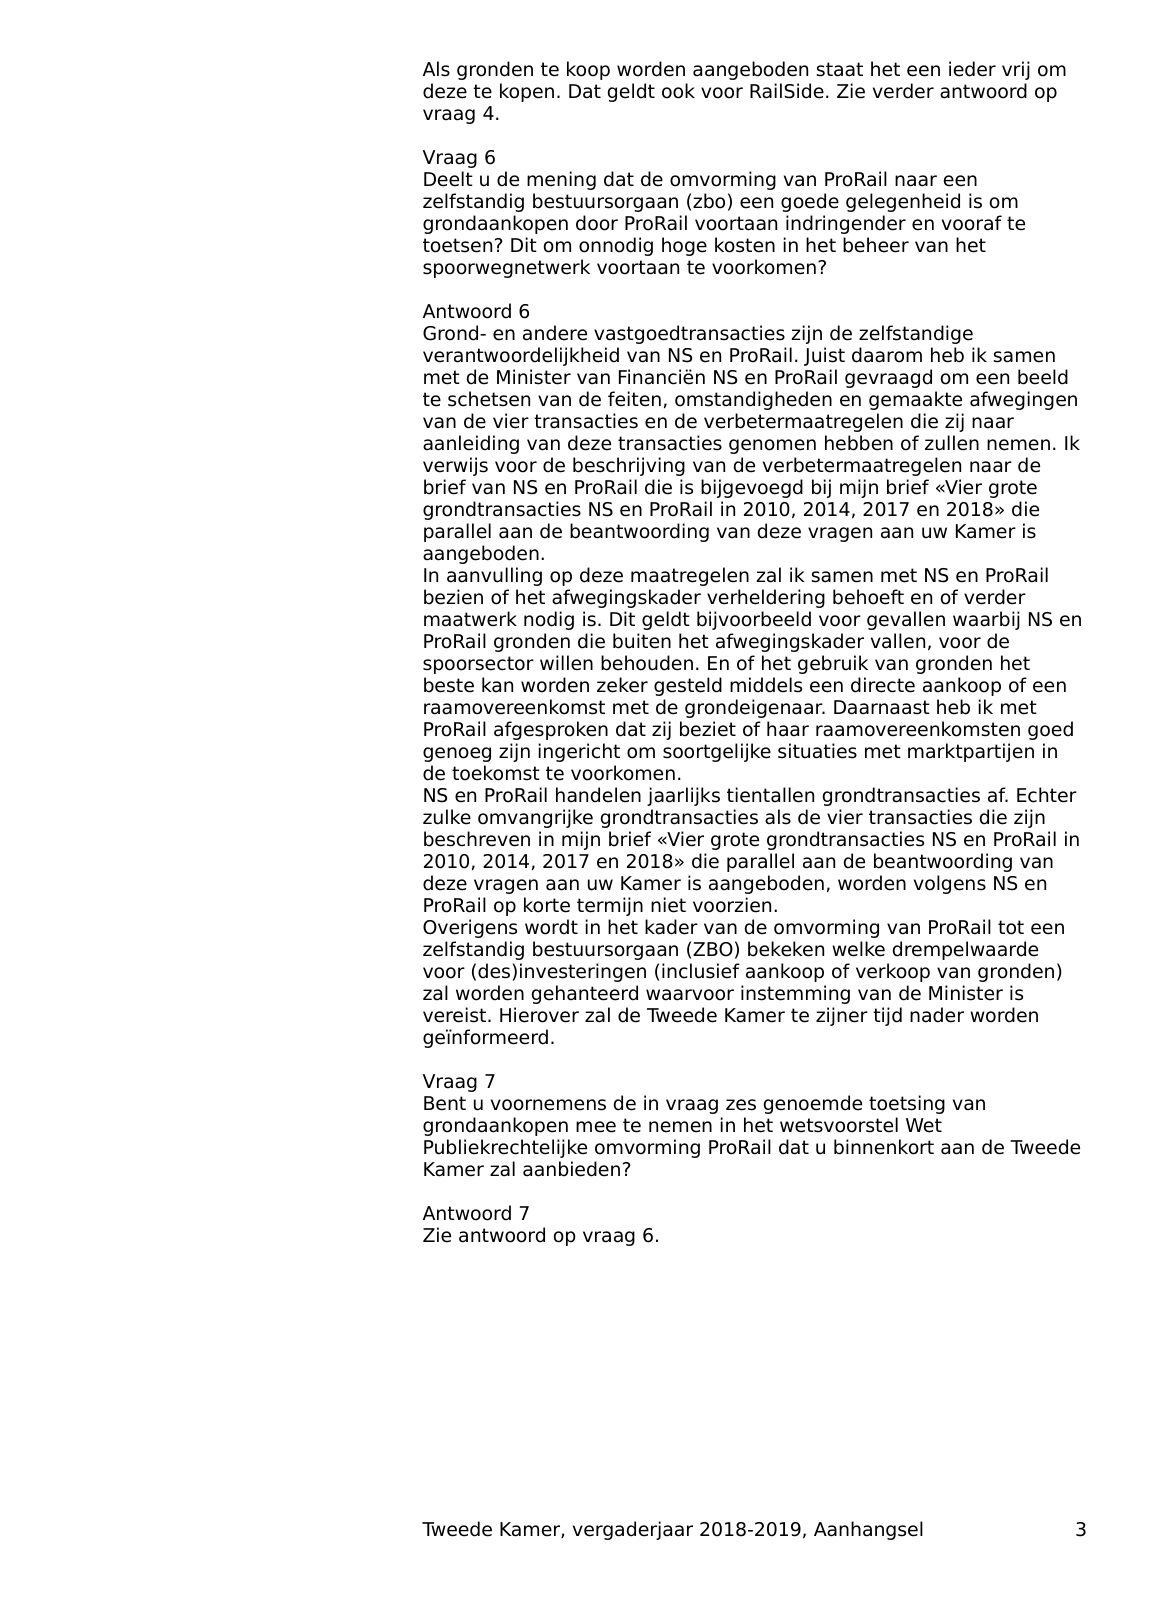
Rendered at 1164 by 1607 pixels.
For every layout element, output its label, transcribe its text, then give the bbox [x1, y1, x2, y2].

text In aanvulling op deze maatregelen zal ik samen met NS en ProRail bezien of het afwegingskader verheldering behoeft en of verder maatwerk nodig is. Dit geldt bijvoorbeeld voor gevallen waarbij NS en ProRail gronden die buiten het afwegingskader vallen, voor de spoorsector willen behouden. En of het gebruik van gronden het beste kan worden zeker gesteld middels een directe aankoop of een raamovereenkomst met de grondeigenaar. Daarnaast heb ik met ProRail afgesproken dat zij beziet of haar raamovereenkomsten goed genoeg zijn ingericht om soortgelijke situaties met marktpartijen in de toekomst te voorkomen. [422, 565, 1087, 785]
text Antwoord 7 [422, 1203, 1087, 1225]
text Vraag 6 [422, 147, 1087, 169]
text Antwoord 6 [422, 301, 1087, 323]
text Overigens wordt in het kader van de omvorming van ProRail tot een zelfstandig bestuursorgaan (ZBO) bekeken welke drempelwaarde voor (des)investeringen (inclusief aankoop of verkoop van gronden) zal worden gehanteerd waarvoor instemming van de Minister is vereist. Hierover zal de Tweede Kamer te zijner tijd nader worden geïnformeerd. [422, 917, 1087, 1048]
text Deelt u de mening dat de omvorming van ProRail naar een zelfstandig bestuursorgaan (zbo) een goede gelegenheid is om grondaankopen door ProRail voortaan indringender en vooraf te toetsen? Dit om onnodig hoge kosten in het beheer van het spoorwegnetwerk voortaan te voorkomen? [422, 169, 1087, 279]
text NS en ProRail handelen jaarlijks tientallen grondtransacties af. Echter zulke omvangrijke grondtransacties als de vier transacties die zijn beschreven in mijn brief «Vier grote grondtransacties NS en ProRail in 2010, 2014, 2017 en 2018» die parallel aan de beantwoording van deze vragen aan uw Kamer is aangeboden, worden volgens NS en ProRail op korte termijn niet voorzien. [422, 785, 1087, 917]
text Bent u voornemens de in vraag zes genoemde toetsing van grondaankopen mee te nemen in het wetsvoorstel Wet Publiekrechtelijke omvorming ProRail dat u binnenkort aan de Tweede Kamer zal aanbieden? [422, 1093, 1087, 1181]
text Vraag 7 [422, 1071, 1087, 1093]
text Als gronden te koop worden aangeboden staat het een ieder vrij om deze te kopen. Dat geldt ook voor RailSide. Zie verder antwoord op vraag 4. [422, 59, 1087, 125]
text Grond- en andere vastgoedtransacties zijn de zelfstandige verantwoordelijkheid van NS en ProRail. Juist daarom heb ik samen met de Minister van Financiën NS en ProRail gevraagd om een beeld te schetsen van de feiten, omstandigheden en gemaakte afwegingen van de vier transacties en de verbetermaatregelen die zij naar aanleiding van deze transacties genomen hebben of zullen nemen. Ik verwijs voor de beschrijving van de verbetermaatregelen naar de brief van NS en ProRail die is bijgevoegd bij mijn brief «Vier grote grondtransacties NS en ProRail in 2010, 2014, 2017 en 2018» die parallel aan de beantwoording van deze vragen aan uw Kamer is aangeboden. [422, 323, 1087, 565]
text Zie antwoord op vraag 6. [422, 1225, 1087, 1247]
